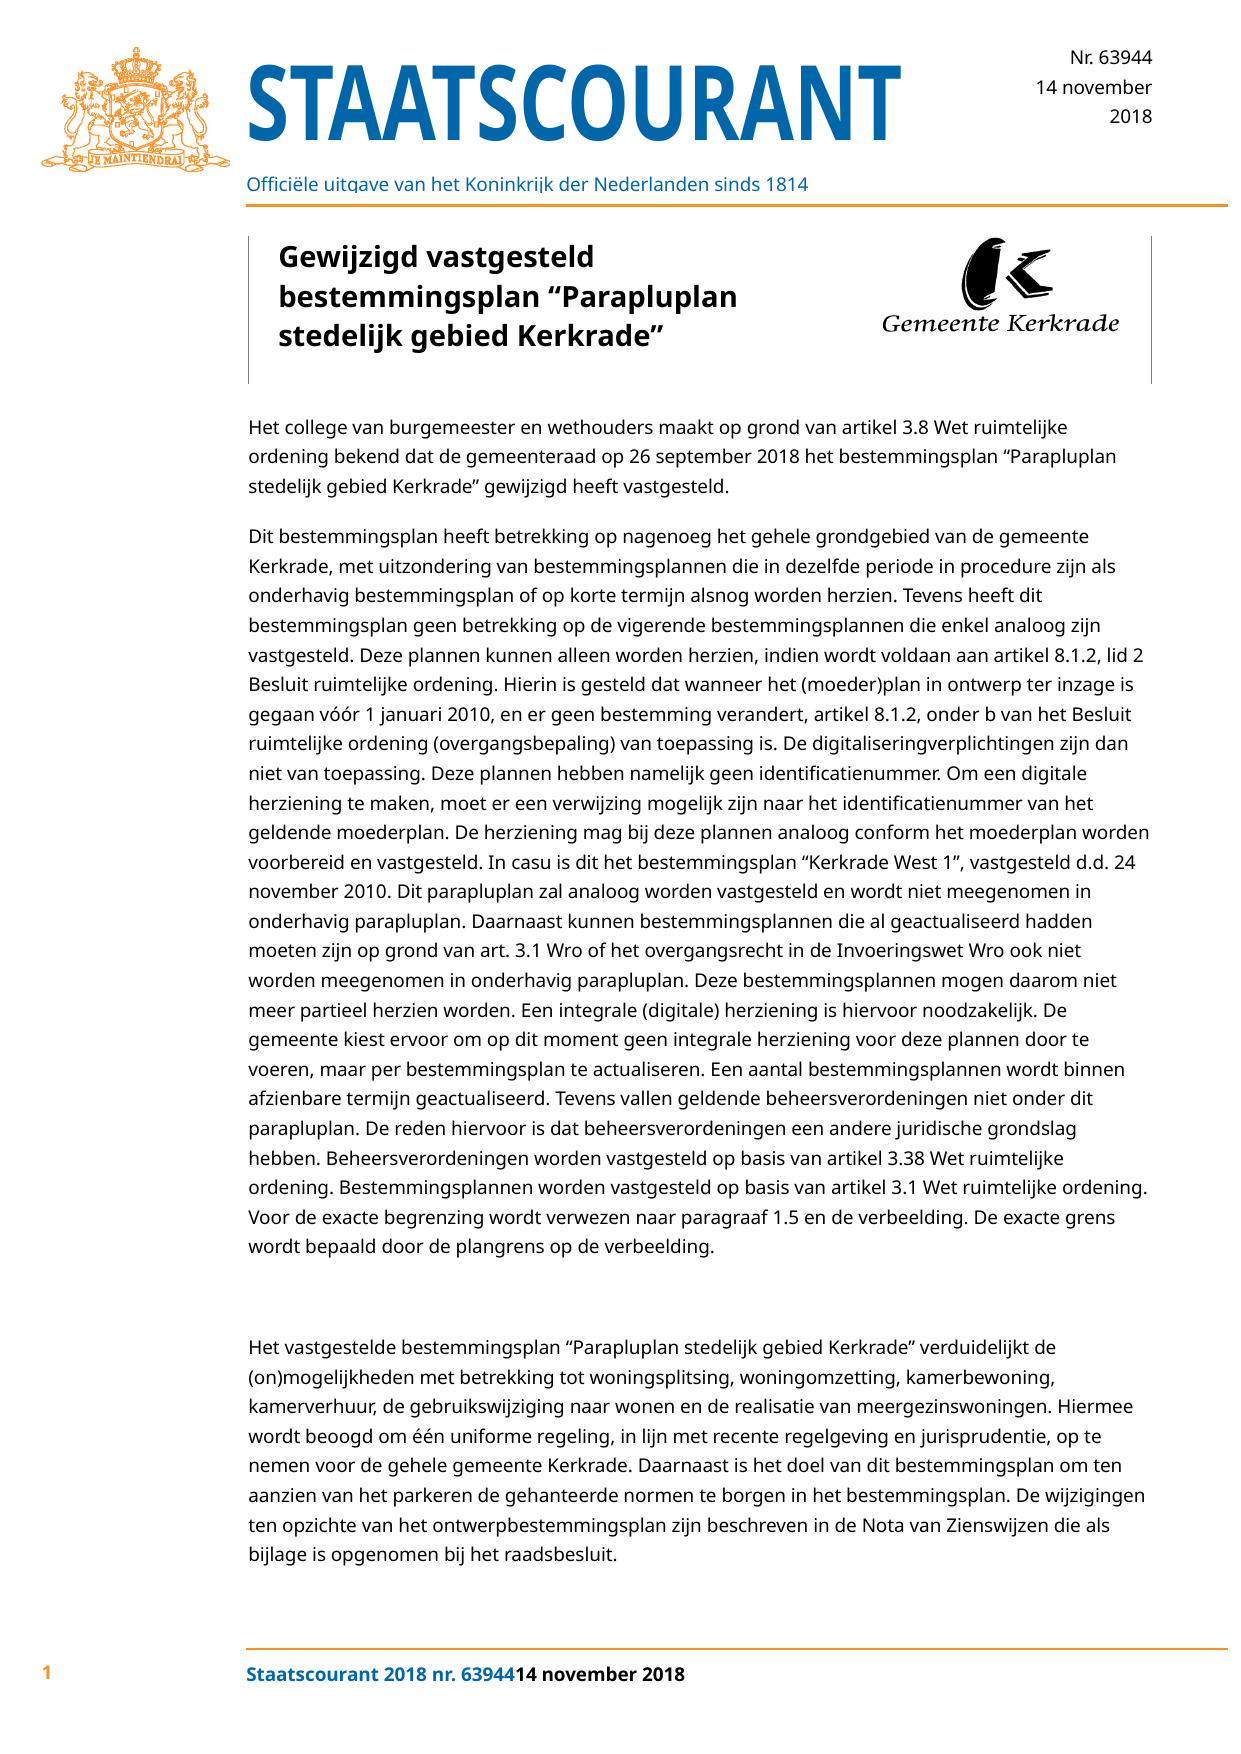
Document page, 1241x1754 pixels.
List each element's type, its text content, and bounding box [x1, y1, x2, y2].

picture [882, 236, 1119, 332]
table_header Gewijzigd vastgesteld bestemmingsplan “Parapluplan stedelijk gebied Kerkrade” [249, 236, 850, 384]
table_header [850, 236, 1151, 384]
text Dit bestemmingsplan heeft betrekking op nagenoeg het gehele grondgebied van de gemeente Kerkrade, met uitzondering van bestemmingsplannen die in dezelfde periode in procedure zijn als onderhavig bestemmingsplan of op korte termijn alsnog worden herzien. Tevens heeft dit bestemmingsplan geen betrekking op de vigerende bestemmingsplannen die enkel analoog zijn vastgesteld. Deze plannen kunnen alleen worden herzien, indien wordt voldaan aan artikel 8.1.2, lid 2 Besluit ruimtelijke ordening. Hierin is gesteld dat wanneer het (moeder)plan in ontwerp ter inzage is gegaan vóór 1 januari 2010, en er geen bestemming verandert, artikel 8.1.2, onder b van het Besluit ruimtelijke ordening (overgangsbepaling) van toepassing is. De digitaliseringverplichtingen zijn dan niet van toepassing. Deze plannen hebben namelijk geen identificatienummer. Om een digitale herziening te maken, moet er een verwijzing mogelijk zijn naar het identificatienummer van het geldende moederplan. De herziening mag bij deze plannen analoog conform het moederplan worden voorbereid en vastgesteld. In casu is dit het bestemmingsplan “Kerkrade West 1”, vastgesteld d.d. 24 november 2010. Dit parapluplan zal analoog worden vastgesteld en wordt niet meegenomen in onderhavig parapluplan. Daarnaast kunnen bestemmingsplannen die al geactualiseerd hadden moeten zijn op grond van art. 3.1 Wro of het overgangsrecht in de Invoeringswet Wro ook niet worden meegenomen in onderhavig parapluplan. Deze bestemmingsplannen mogen daarom niet meer partieel herzien worden. Een integrale (digitale) herziening is hiervoor noodzakelijk. De gemeente kiest ervoor om op dit moment geen integrale herziening voor deze plannen door te voeren, maar per bestemmingsplan te actualiseren. Een aantal bestemmingsplannen wordt binnen afzienbare termijn geactualiseerd. Tevens vallen geldende beheersverordeningen niet onder dit parapluplan. De reden hiervoor is dat beheersverordeningen een andere juridische grondslag hebben. Beheersverordeningen worden vastgesteld op basis van artikel 3.38 Wet ruimtelijke ordening. Bestemmingsplannen worden vastgesteld op basis van artikel 3.1 Wet ruimtelijke ordening. Voor de exacte begrenzing wordt verwezen naar paragraaf 1.5 en de verbeelding. De exacte grens wordt bepaald door de plangrens op de verbeelding. [248, 523, 1152, 1259]
picture [41, 47, 231, 172]
text Het vastgestelde bestemmingsplan “Parapluplan stedelijk gebied Kerkrade” verduidelijkt de (on)mogelijkheden met betrekking tot woningsplitsing, woningomzetting, kamerbewoning, kamerverhuur, de gebruikswijziging naar wonen en de realisatie van meergezinswoningen. Hiermee wordt beoogd om één uniforme regeling, in lijn met recente regelgeving en jurisprudentie, op te nemen voor de gehele gemeente Kerkrade. Daarnaast is het doel van dit bestemmingsplan om ten aanzien van het parkeren de gehanteerde normen te borgen in het bestemmingsplan. De wijzigingen ten opzichte van het ontwerpbestemmingsplan zijn beschreven in de Nota van Zienswijzen die als bijlage is opgenomen bij het raadsbesluit. [248, 1334, 1152, 1567]
text Het college van burgemeester en wethouders maakt op grond van artikel 3.8 Wet ruimtelijke ordening bekend dat de gemeenteraad op 26 september 2018 het bestemmingsplan “Parapluplan stedelijk gebied Kerkrade” gewijzigd heeft vastgesteld. [248, 414, 1152, 499]
